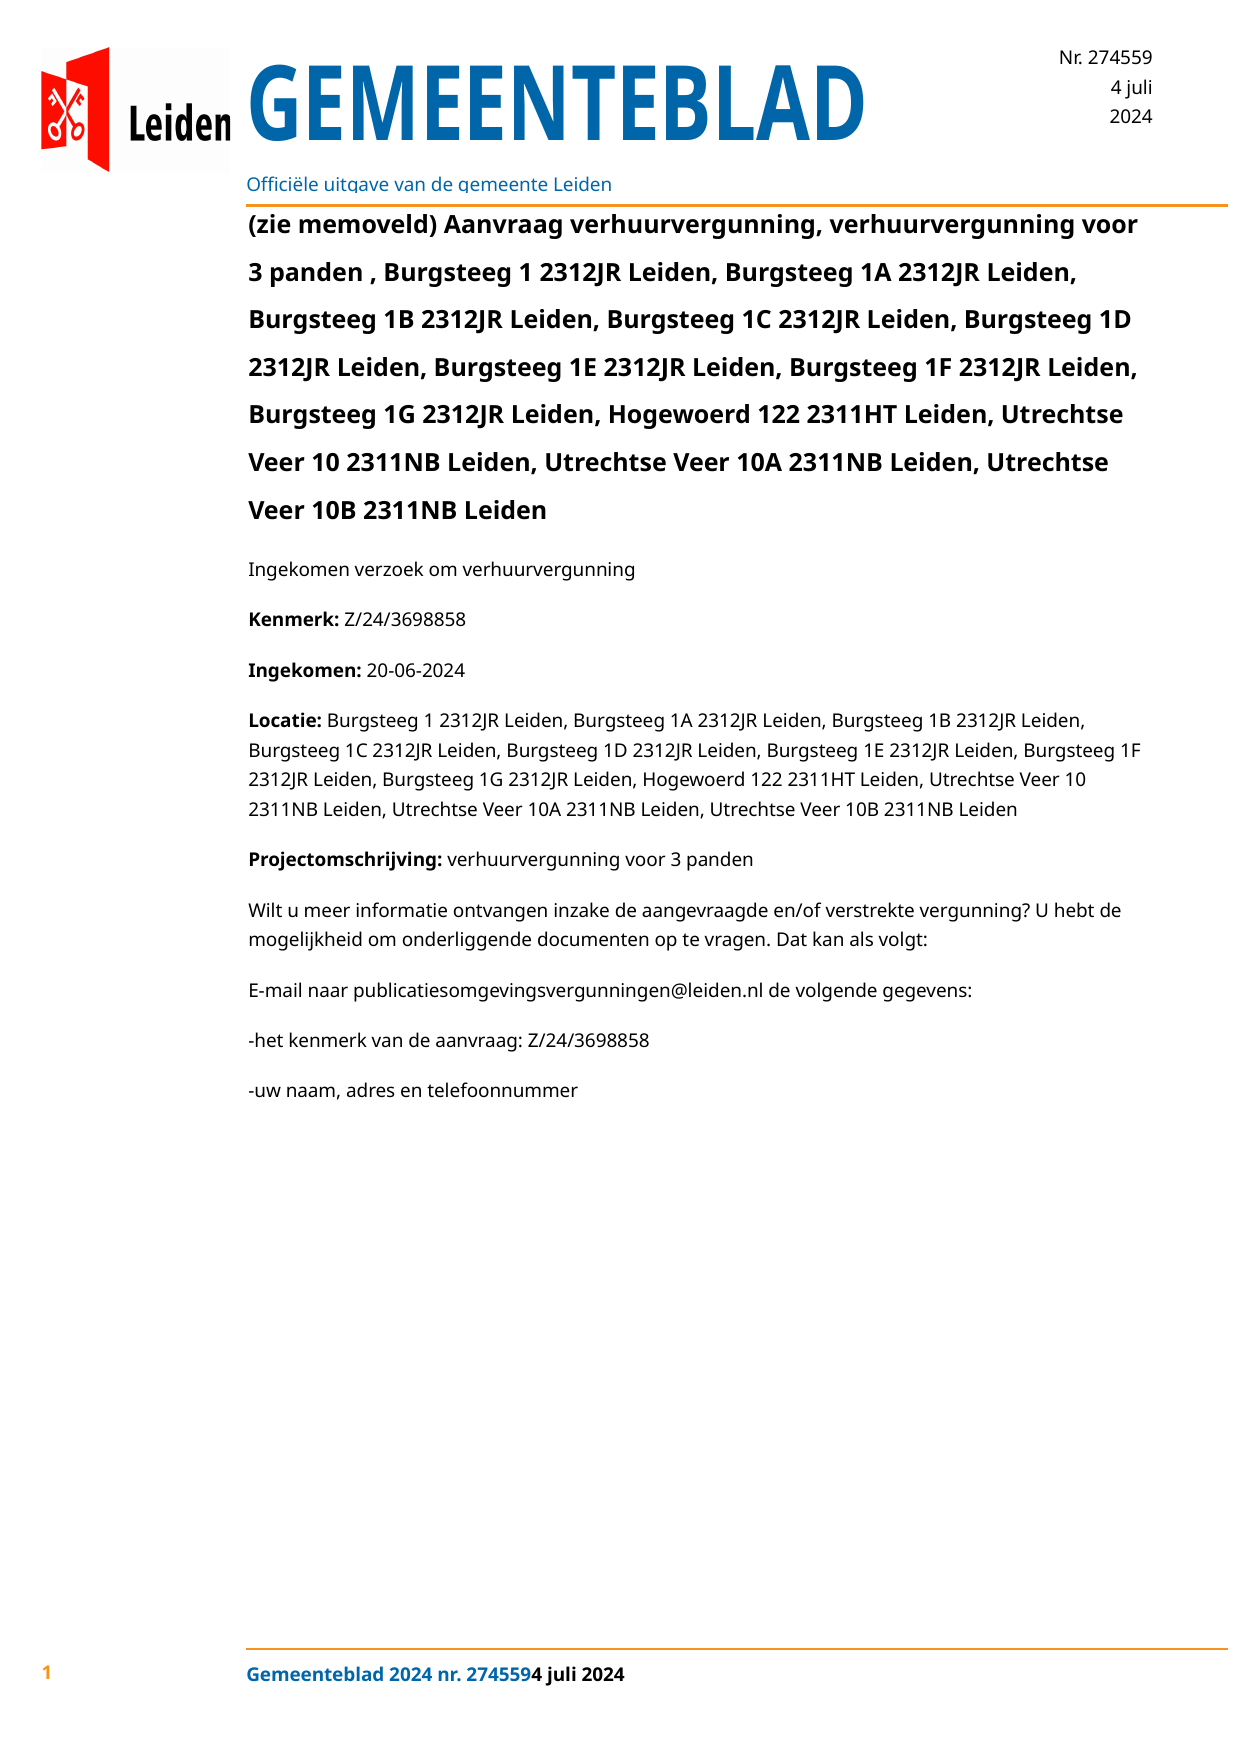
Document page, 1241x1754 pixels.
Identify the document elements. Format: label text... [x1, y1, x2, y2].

text -het kenmerk van de aanvraag: Z/24/3698858 [248, 1027, 1152, 1053]
picture [41, 47, 231, 172]
text -uw naam, adres en telefoonnummer [248, 1078, 1152, 1103]
text (zie memoveld) Aanvraag verhuurvergunning, verhuurvergunning voor 3 panden , Burgsteeg 1 2312JR Leiden, Burgsteeg 1A 2312JR Leiden, Burgsteeg 1B 2312JR Leiden, Burgsteeg 1C 2312JR Leiden, Burgsteeg 1D 2312JR Leiden, Burgsteeg 1E 2312JR Leiden, Burgsteeg 1F 2312JR Leiden, Burgsteeg 1G 2312JR Leiden, Hogewoerd 122 2311HT Leiden, Utrechtse Veer 10 2311NB Leiden, Utrechtse Veer 10A 2311NB Leiden, Utrechtse Veer 10B 2311NB Leiden [248, 207, 1152, 526]
text Ingekomen verzoek om verhuurvergunning [248, 556, 1152, 582]
text E-mail naar publicatiesomgevingsvergunningen@leiden.nl de volgende gegevens: [248, 977, 1152, 1002]
text Locatie: Burgsteeg 1 2312JR Leiden, Burgsteeg 1A 2312JR Leiden, Burgsteeg 1B 2312JR Leiden, Burgsteeg 1C 2312JR Leiden, Burgsteeg 1D 2312JR Leiden, Burgsteeg 1E 2312JR Leiden, Burgsteeg 1F 2312JR Leiden, Burgsteeg 1G 2312JR Leiden, Hogewoerd 122 2311HT Leiden, Utrechtse Veer 10 2311NB Leiden, Utrechtse Veer 10A 2311NB Leiden, Utrechtse Veer 10B 2311NB Leiden [248, 707, 1152, 822]
text Wilt u meer informatie ontvangen inzake de aangevraagde en/of verstrekte vergunning? U hebt de mogelijkheid om onderliggende documenten op te vragen. Dat kan als volgt: [248, 897, 1152, 952]
text Kenmerk: Z/24/3698858 [248, 606, 1152, 632]
text Ingekomen: 20-06-2024 [248, 657, 1152, 682]
text Projectomschrijving: verhuurvergunning voor 3 panden [248, 846, 1152, 872]
